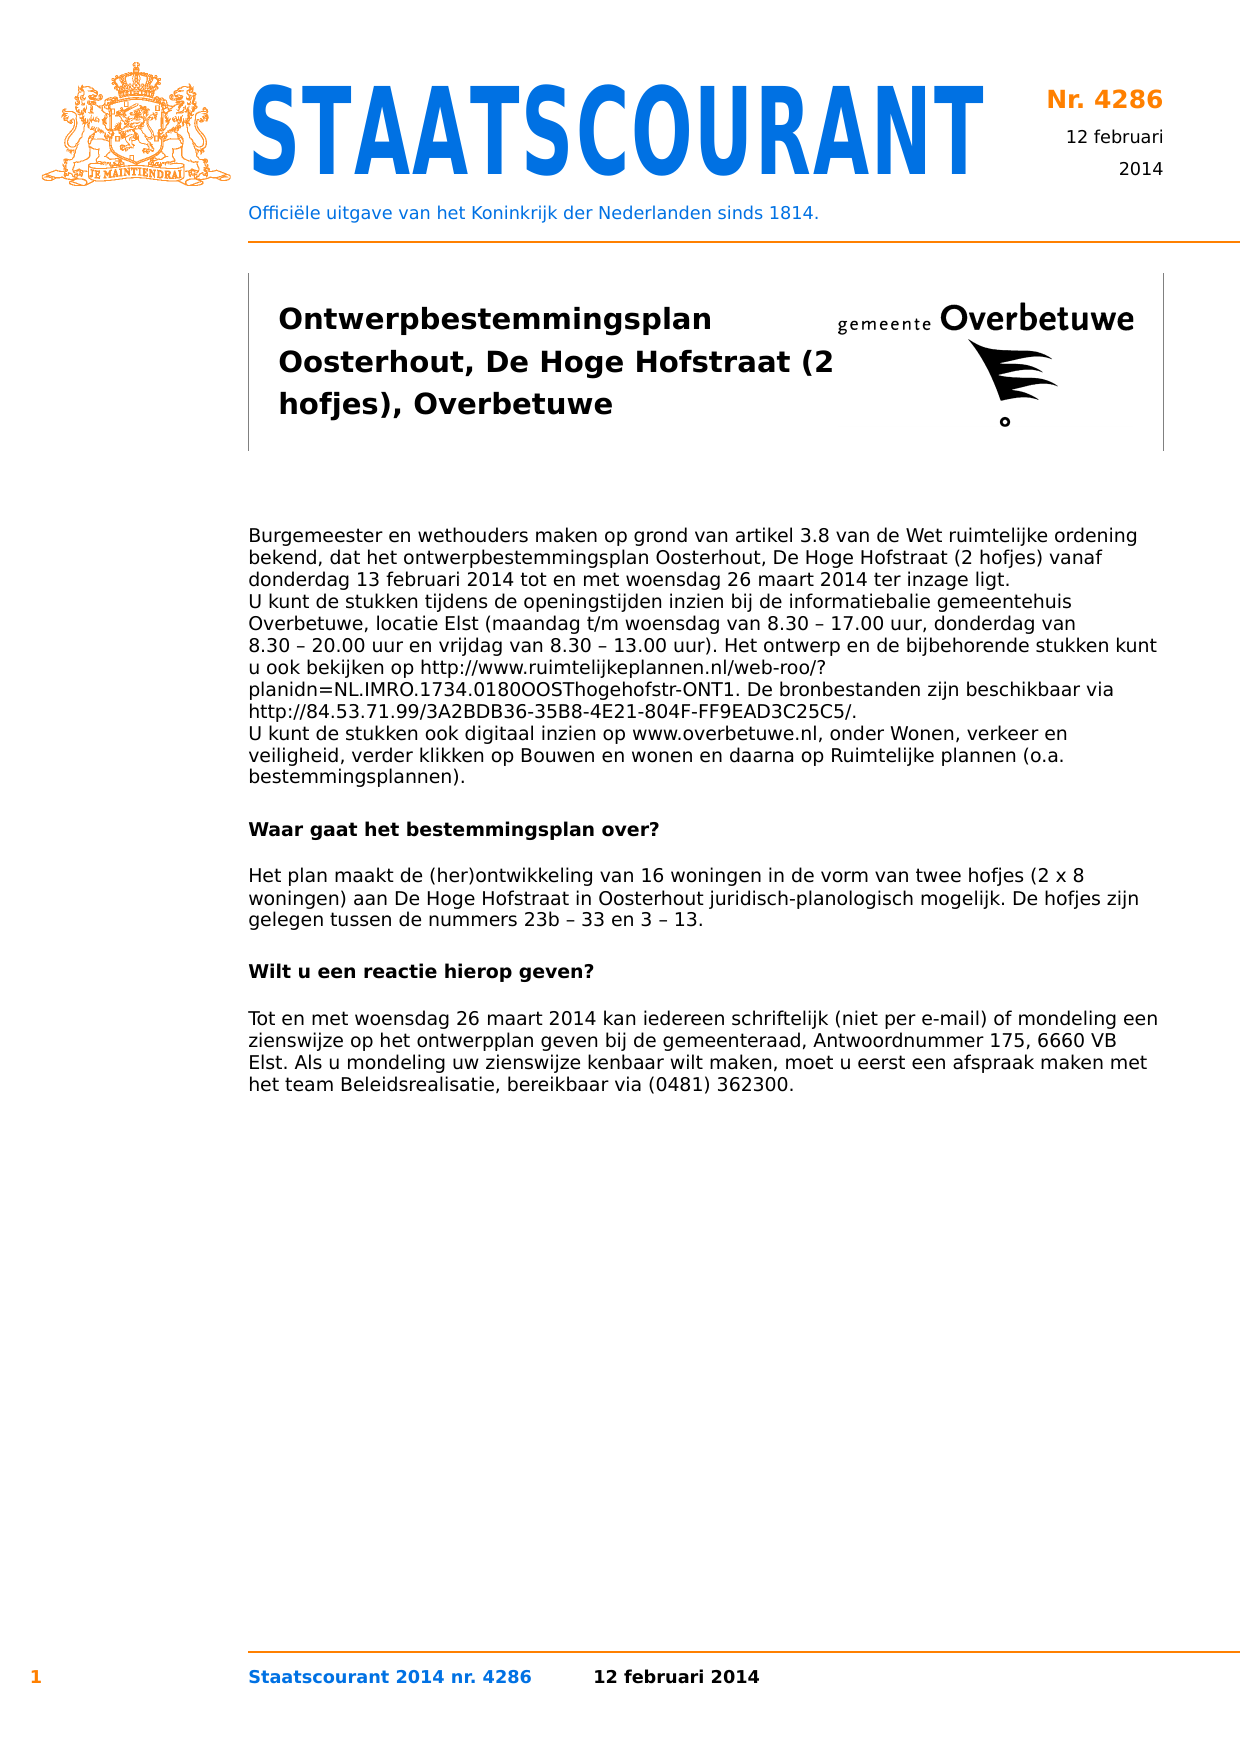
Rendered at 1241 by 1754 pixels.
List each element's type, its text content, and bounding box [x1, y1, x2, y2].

picture [41, 62, 231, 186]
text 8.30 – 20.00 uur en vrijdag van 8.30 – 13.00 uur). Het ontwerp en de bijbehorende stukken kunt u ook bekijken op http://www.ruimtelijkeplannen.nl/web-roo/?planidn=NL.IMRO.1734.0180OOSThogehofstr-ONT1. De bronbestanden zijn beschikbaar via http://84.53.71.99/3A2BDB36-35B8-4E21-804F-FF9EAD3C25C5/. [248, 634, 1163, 722]
text Burgemeester en wethouders maken op grond van artikel 3.8 van de Wet ruimtelijke ordening bekend, dat het ontwerpbestemmingsplan Oosterhout, De Hoge Hofstraat (2 hofjes) vanaf donderdag 13 februari 2014 tot en met woensdag 26 maart 2014 ter inzage ligt. [248, 525, 1163, 591]
picture [838, 302, 1134, 427]
table_header [25, 62, 248, 241]
table_header Nr. 4286 [998, 62, 1240, 121]
text U kunt de stukken tijdens de openingstijden inzien bij de informatiebalie gemeentehuis Overbetuwe, locatie Elst (maandag t/m woensdag van 8.30 – 17.00 uur, donderdag van [248, 591, 1163, 634]
subtitle Waar gaat het bestemmingsplan over? [248, 818, 1163, 840]
subtitle Ontwerpbestemmingsplan Oosterhout, De Hoge Hofstraat (2 hofjes), Overbetuwe [249, 273, 1163, 451]
subtitle Wilt u een reactie hierop geven? [248, 961, 1163, 983]
table_cell 2014 [998, 153, 1240, 203]
text U kunt de stukken ook digitaal inzien op www.overbetuwe.nl, onder Wonen, verkeer en veiligheid, verder klikken op Bouwen en wonen en daarna op Ruimtelijke plannen (o.a. bestemmingsplannen). [248, 722, 1163, 788]
table_cell Officiële uitgave van het Koninkrijk der Nederlanden sinds 1814. [248, 203, 1240, 241]
table_cell 12 februari [998, 121, 1240, 153]
table_header STAATSCOURANT [248, 62, 998, 203]
text Het plan maakt de (her)ontwikkeling van 16 woningen in de vorm van twee hofjes (2 x 8 woningen) aan De Hoge Hofstraat in Oosterhout juridisch-planologisch mogelijk. De hofjes zijn gelegen tussen de nummers 23b – 33 en 3 – 13. [248, 865, 1163, 931]
text Tot en met woensdag 26 maart 2014 kan iedereen schriftelijk (niet per e-mail) of mondeling een zienswijze op het ontwerpplan geven bij de gemeenteraad, Antwoordnummer 175, 6660 VB Elst. Als u mondeling uw zienswijze kenbaar wilt maken, moet u eerst een afspraak maken met het team Beleidsrealisatie, bereikbaar via (0481) 362300. [248, 1008, 1163, 1096]
